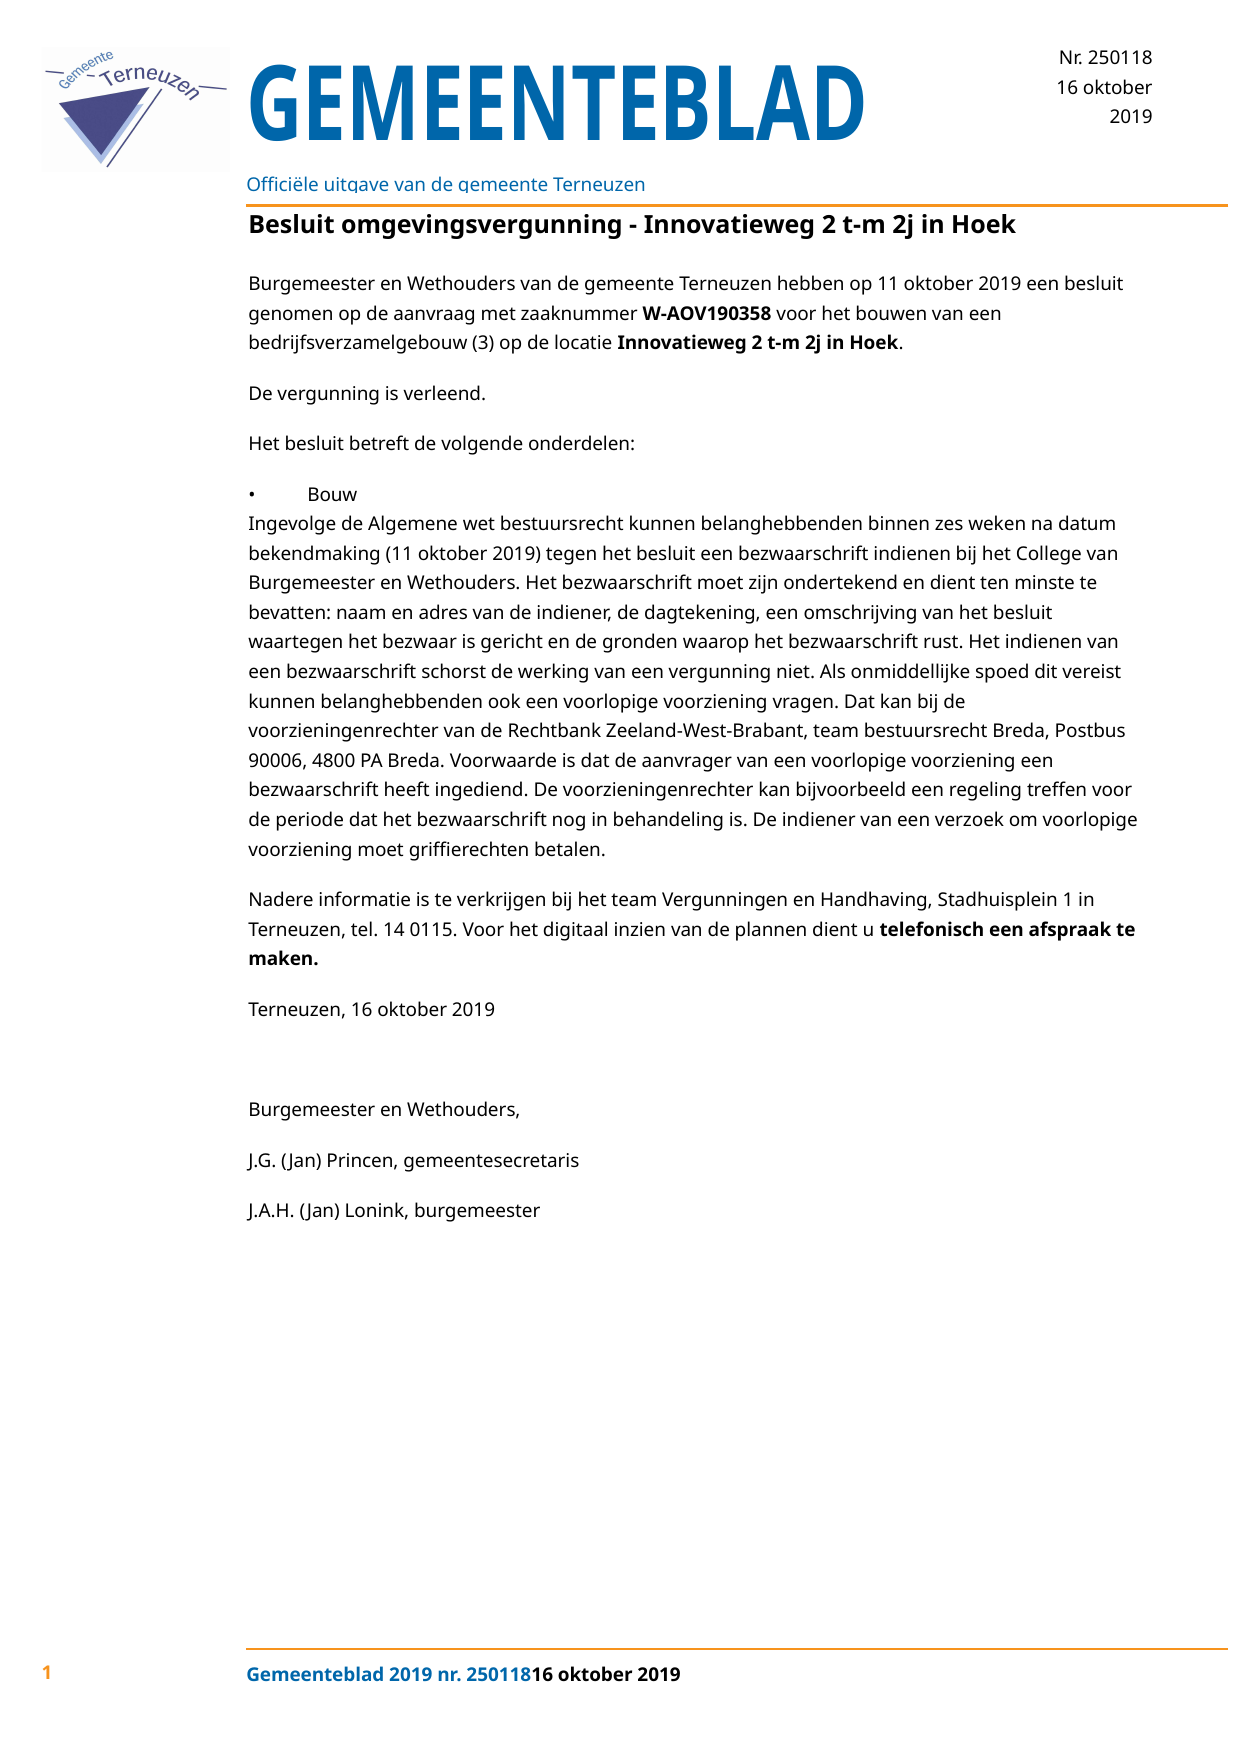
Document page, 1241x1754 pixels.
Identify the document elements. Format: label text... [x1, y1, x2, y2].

text Burgemeester en Wethouders, [248, 1097, 1152, 1122]
text De vergunning is verleend. [248, 380, 1152, 406]
text Het besluit betreft de volgende onderdelen: [248, 430, 1152, 456]
picture [41, 47, 231, 172]
text Terneuzen, 16 oktober 2019 [248, 996, 1152, 1021]
list Bouw [248, 481, 1152, 506]
text Ingevolge de Algemene wet bestuursrecht kunnen belanghebbenden binnen zes weken na datum bekendmaking (11 oktober 2019) tegen het besluit een bezwaarschrift indienen bij het College van Burgemeester en Wethouders. Het bezwaarschrift moet zijn ondertekend en dient ten minste te bevatten: naam en adres van de indiener, de dagtekening, een omschrijving van het besluit waartegen het bezwaar is gericht en de gronden waarop het bezwaarschrift rust. Het indienen van een bezwaarschrift schorst de werking van een vergunning niet. Als onmiddellijke spoed dit vereist kunnen belanghebbenden ook een voorlopige voorziening vragen. Dat kan bij de voorzieningenrechter van de Rechtbank Zeeland-West-Brabant, team bestuursrecht Breda, Postbus 90006, 4800 PA Breda. Voorwaarde is dat de aanvrager van een voorlopige voorziening een bezwaarschrift heeft ingediend. De voorzieningenrechter kan bijvoorbeeld een regeling treffen voor de periode dat het bezwaarschrift nog in behandeling is. De indiener van een verzoek om voorlopige voorziening moet griffierechten betalen. [248, 510, 1152, 861]
text J.G. (Jan) Princen, gemeentesecretaris [248, 1147, 1152, 1173]
text Nadere informatie is te verkrijgen bij het team Vergunningen en Handhaving, Stadhuisplein 1 in Terneuzen, tel. 14 0115. Voor het digitaal inzien van de plannen dient u telefonisch een afspraak te maken. [248, 886, 1152, 971]
text J.A.H. (Jan) Lonink, burgemeester [248, 1197, 1152, 1223]
text Burgemeester en Wethouders van de gemeente Terneuzen hebben op 11 oktober 2019 een besluit genomen op de aanvraag met zaaknummer W-AOV190358 voor het bouwen van een bedrijfsverzamelgebouw (3) op de locatie Innovatieweg 2 t-m 2j in Hoek. [248, 270, 1152, 355]
text Besluit omgevingsvergunning - Innovatieweg 2 t-m 2j in Hoek [248, 207, 1152, 241]
